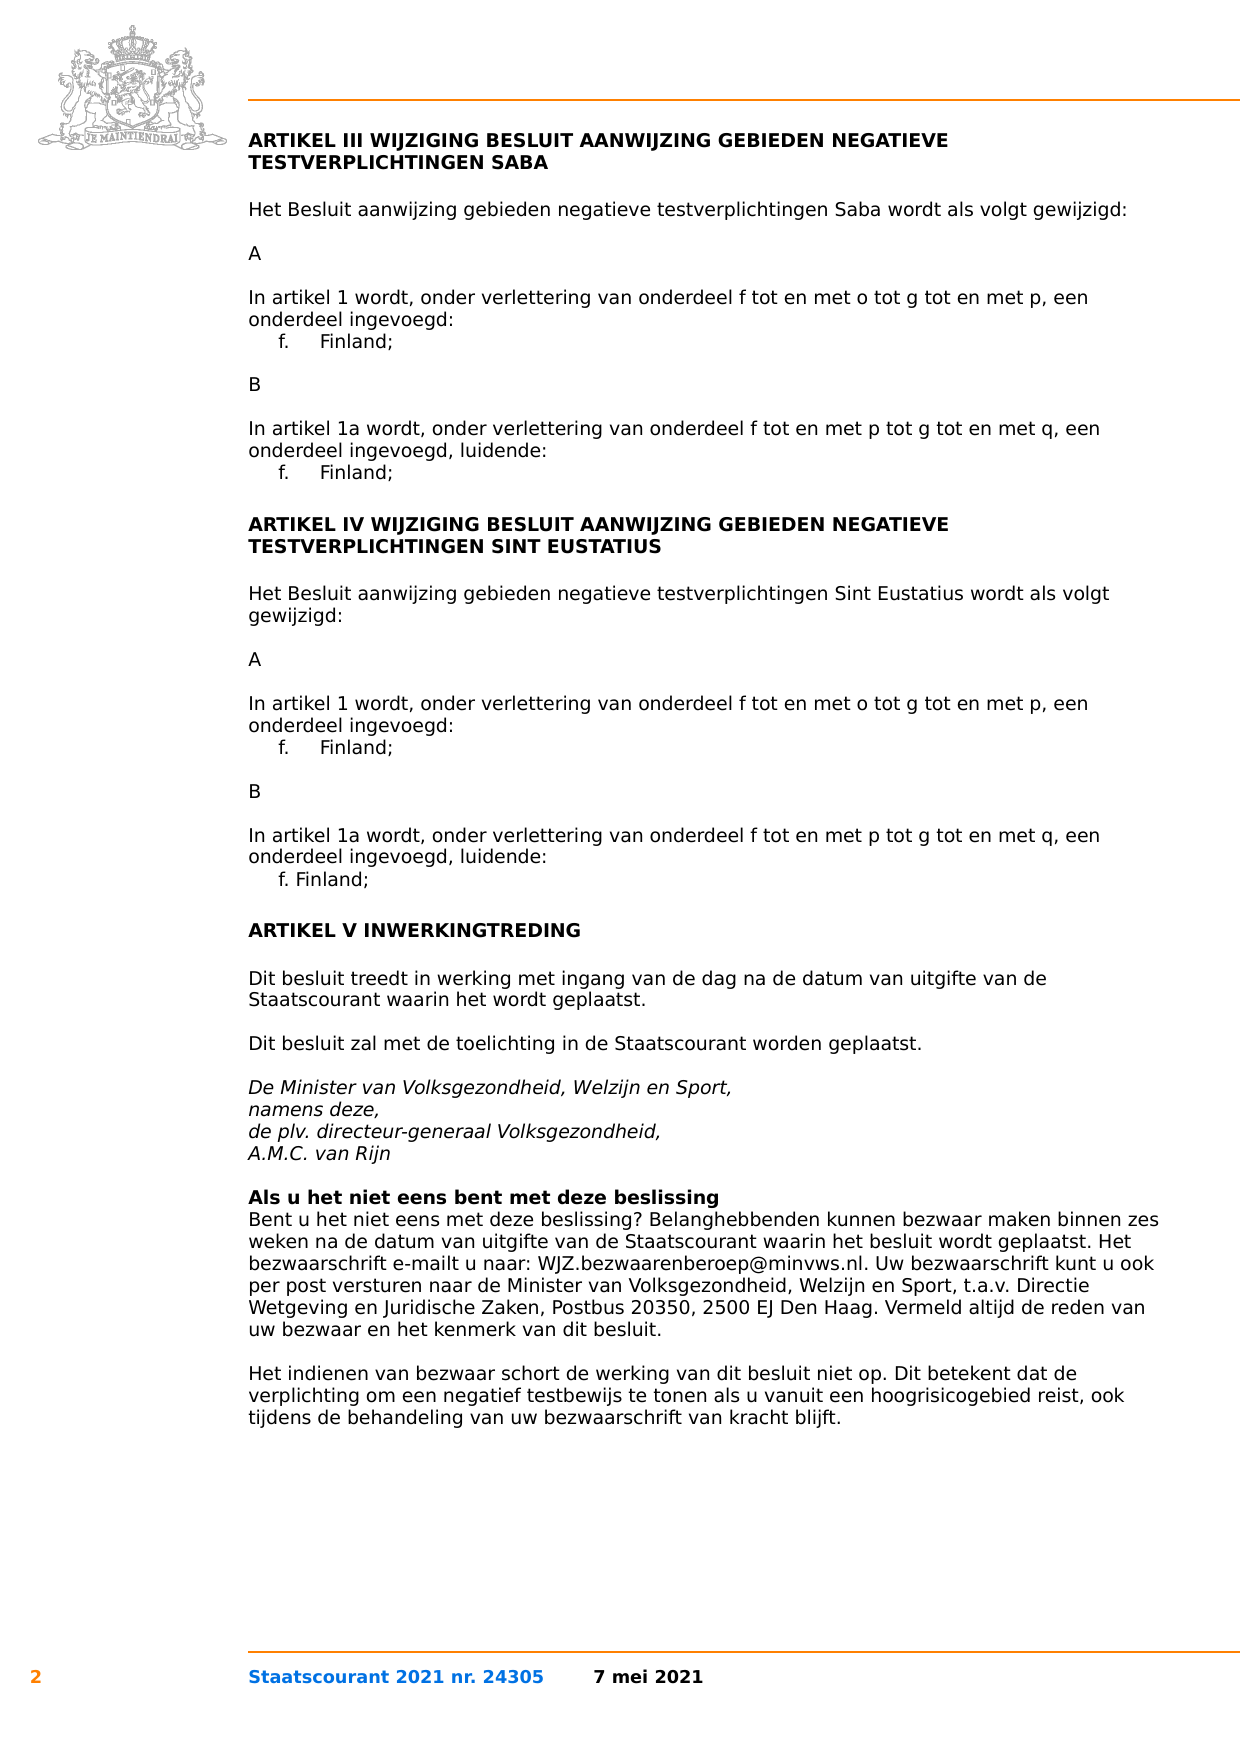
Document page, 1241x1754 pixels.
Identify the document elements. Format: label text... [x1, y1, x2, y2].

text Het indienen van bezwaar schort de werking van dit besluit niet op. Dit betekent dat de verplichting om een negatief testbewijs te tonen als u vanuit een hoogrisicogebied reist, ook tijdens de behandeling van uw bezwaarschrift van kracht blijft. [248, 1363, 1163, 1428]
text A [248, 243, 1163, 265]
text f. Finland; [278, 737, 1163, 759]
subtitle ARTIKEL V INWERKINGTREDING [248, 920, 1163, 942]
picture [38, 25, 227, 150]
subtitle ARTIKEL III WIJZIGING BESLUIT AANWIJZING GEBIEDEN NEGATIEVE TESTVERPLICHTINGEN SABA [248, 130, 1163, 174]
text Dit besluit treedt in werking met ingang van de dag na de datum van uitgifte van de Staatscourant waarin het wordt geplaatst. [248, 967, 1163, 1011]
text Het Besluit aanwijzing gebieden negatieve testverplichtingen Sint Eustatius wordt als volgt gewijzigd: [248, 583, 1163, 627]
text In artikel 1 wordt, onder verlettering van onderdeel f tot en met o tot g tot en met p, een onderdeel ingevoegd: [248, 693, 1163, 737]
text f. Finland; [278, 331, 1163, 352]
text Het Besluit aanwijzing gebieden negatieve testverplichtingen Saba wordt als volgt gewijzigd: [248, 199, 1163, 221]
text In artikel 1a wordt, onder verlettering van onderdeel f tot en met p tot g tot en met q, een onderdeel ingevoegd, luidende: [248, 418, 1163, 462]
text Als u het niet eens bent met deze beslissing [248, 1187, 1163, 1209]
text f. Finland; [278, 868, 1163, 890]
text Bent u het niet eens met deze beslissing? Belanghebbenden kunnen bezwaar maken binnen zes weken na de datum van uitgifte van de Staatscourant waarin het besluit wordt geplaatst. Het bezwaarschrift e-mailt u naar: WJZ.bezwaarenberoep@minvws.nl. Uw bezwaarschrift kunt u ook per post versturen naar de Minister van Volksgezondheid, Welzijn en Sport, t.a.v. Directie Wetgeving en Juridische Zaken, Postbus 20350, 2500 EJ Den Haag. Vermeld altijd de reden van uw bezwaar en het kenmerk van dit besluit. [248, 1209, 1163, 1341]
text In artikel 1 wordt, onder verlettering van onderdeel f tot en met o tot g tot en met p, een onderdeel ingevoegd: [248, 287, 1163, 331]
text In artikel 1a wordt, onder verlettering van onderdeel f tot en met p tot g tot en met q, een onderdeel ingevoegd, luidende: [248, 824, 1163, 868]
text Dit besluit zal met de toelichting in de Staatscourant worden geplaatst. [248, 1033, 1163, 1055]
text De Minister van Volksgezondheid, Welzijn en Sport, namens deze, de plv. directeur-generaal Volksgezondheid, A.M.C. van Rijn [248, 1077, 1163, 1165]
text B [248, 374, 1163, 396]
subtitle ARTIKEL IV WIJZIGING BESLUIT AANWIJZING GEBIEDEN NEGATIEVE TESTVERPLICHTINGEN SINT EUSTATIUS [248, 514, 1163, 558]
text f. Finland; [278, 462, 1163, 484]
text A [248, 649, 1163, 671]
text B [248, 781, 1163, 803]
